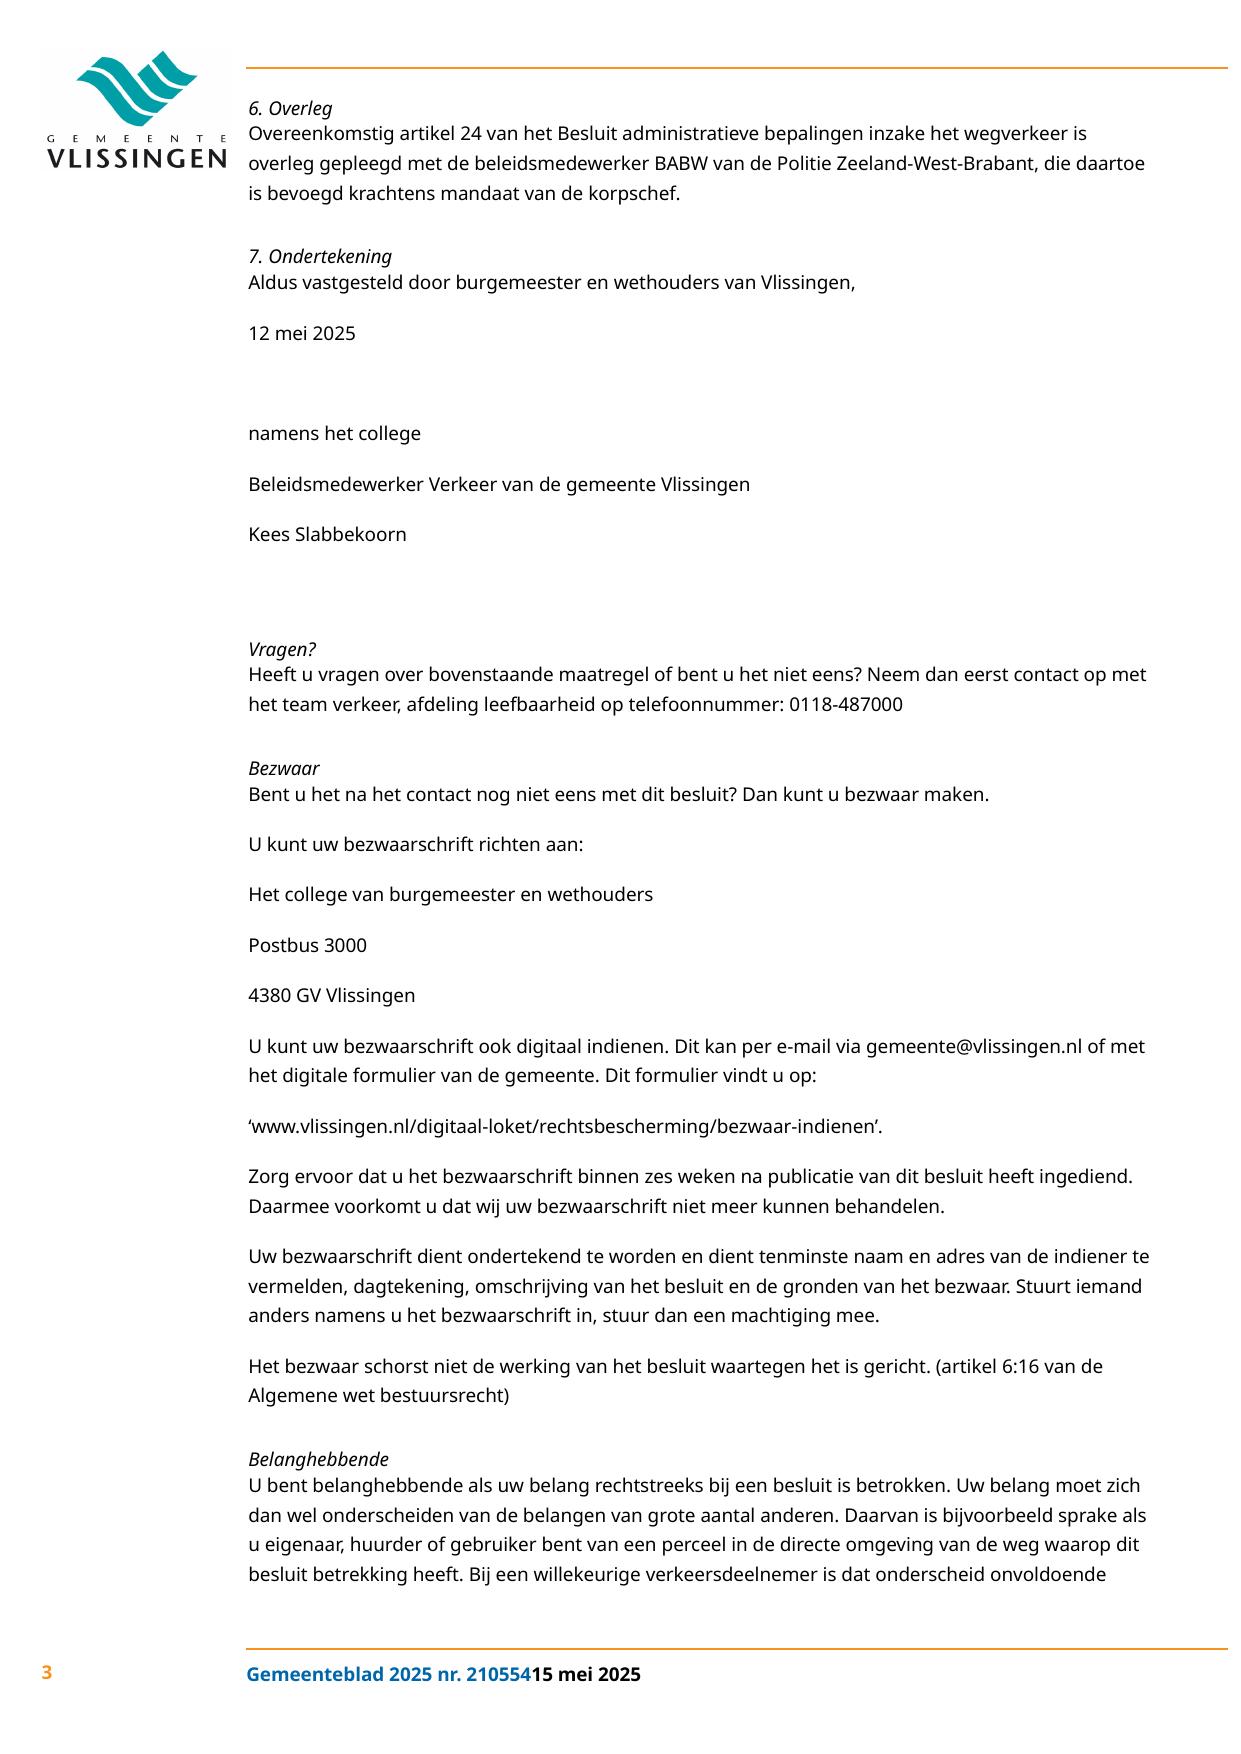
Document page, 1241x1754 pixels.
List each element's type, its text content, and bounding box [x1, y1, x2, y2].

text U bent belanghebbende als uw belang rechtstreeks bij een besluit is betrokken. Uw belang moet zich dan wel onderscheiden van de belangen van grote aantal anderen. Daarvan is bijvoorbeeld sprake als u eigenaar, huurder of gebruiker bent van een perceel in de directe omgeving van de weg waarop dit besluit betrekking heeft. Bij een willekeurige verkeersdeelnemer is dat onderscheid onvoldoende [248, 1472, 1152, 1587]
text Overeenkomstig artikel 24 van het Besluit administratieve bepalingen inzake het wegverkeer is overleg gepleegd met de beleidsmedewerker BABW van de Politie Zeeland-West-Brabant, die daartoe is bevoegd krachtens mandaat van de korpschef. [248, 121, 1152, 205]
text Vragen? [248, 636, 1152, 662]
text Uw bezwaarschrift dient ondertekend te worden en dient tenminste naam en adres van de indiener te vermelden, dagtekening, omschrijving van het besluit en de gronden van het bezwaar. Stuurt iemand anders namens u het bezwaarschrift in, stuur dan een machtiging mee. [248, 1243, 1152, 1328]
text Bezwaar [248, 755, 1152, 781]
text Kees Slabbekoorn [248, 521, 1152, 547]
text 4380 GV Vlissingen [248, 982, 1152, 1008]
text Het college van burgemeester en wethouders [248, 882, 1152, 907]
text Belanghebbende [248, 1446, 1152, 1472]
text Zorg ervoor dat u het bezwaarschrift binnen zes weken na publicatie van dit besluit heeft ingediend. Daarmee voorkomt u dat wij uw bezwaarschrift niet meer kunnen behandelen. [248, 1163, 1152, 1219]
text Beleidsmedewerker Verkeer van de gemeente Vlissingen [248, 471, 1152, 497]
text Het bezwaar schorst niet de werking van het besluit waartegen het is gericht. (artikel 6:16 van de Algemene wet bestuursrecht) [248, 1353, 1152, 1408]
text U kunt uw bezwaarschrift richten aan: [248, 831, 1152, 857]
text U kunt uw bezwaarschrift ook digitaal indienen. Dit kan per e-mail via gemeente@vlissingen.nl of met het digitale formulier van de gemeente. Dit formulier vindt u op: [248, 1033, 1152, 1088]
text Heeft u vragen over bovenstaande maatregel of bent u het niet eens? Neem dan eerst contact op met het team verkeer, afdeling leefbaarheid op telefoonnummer: 0118-487000 [248, 662, 1152, 717]
picture [41, 47, 231, 172]
text 6. Overleg [248, 95, 1152, 121]
text ‘www.vlissingen.nl/digitaal-loket/rechtsbescherming/bezwaar-indienen’. [248, 1113, 1152, 1139]
text 12 mei 2025 [248, 320, 1152, 346]
text Aldus vastgesteld door burgemeester en wethouders van Vlissingen, [248, 269, 1152, 295]
text Bent u het na het contact nog niet eens met dit besluit? Dan kunt u bezwaar maken. [248, 781, 1152, 807]
text Postbus 3000 [248, 932, 1152, 958]
text namens het college [248, 421, 1152, 446]
text 7. Ondertekening [248, 244, 1152, 269]
